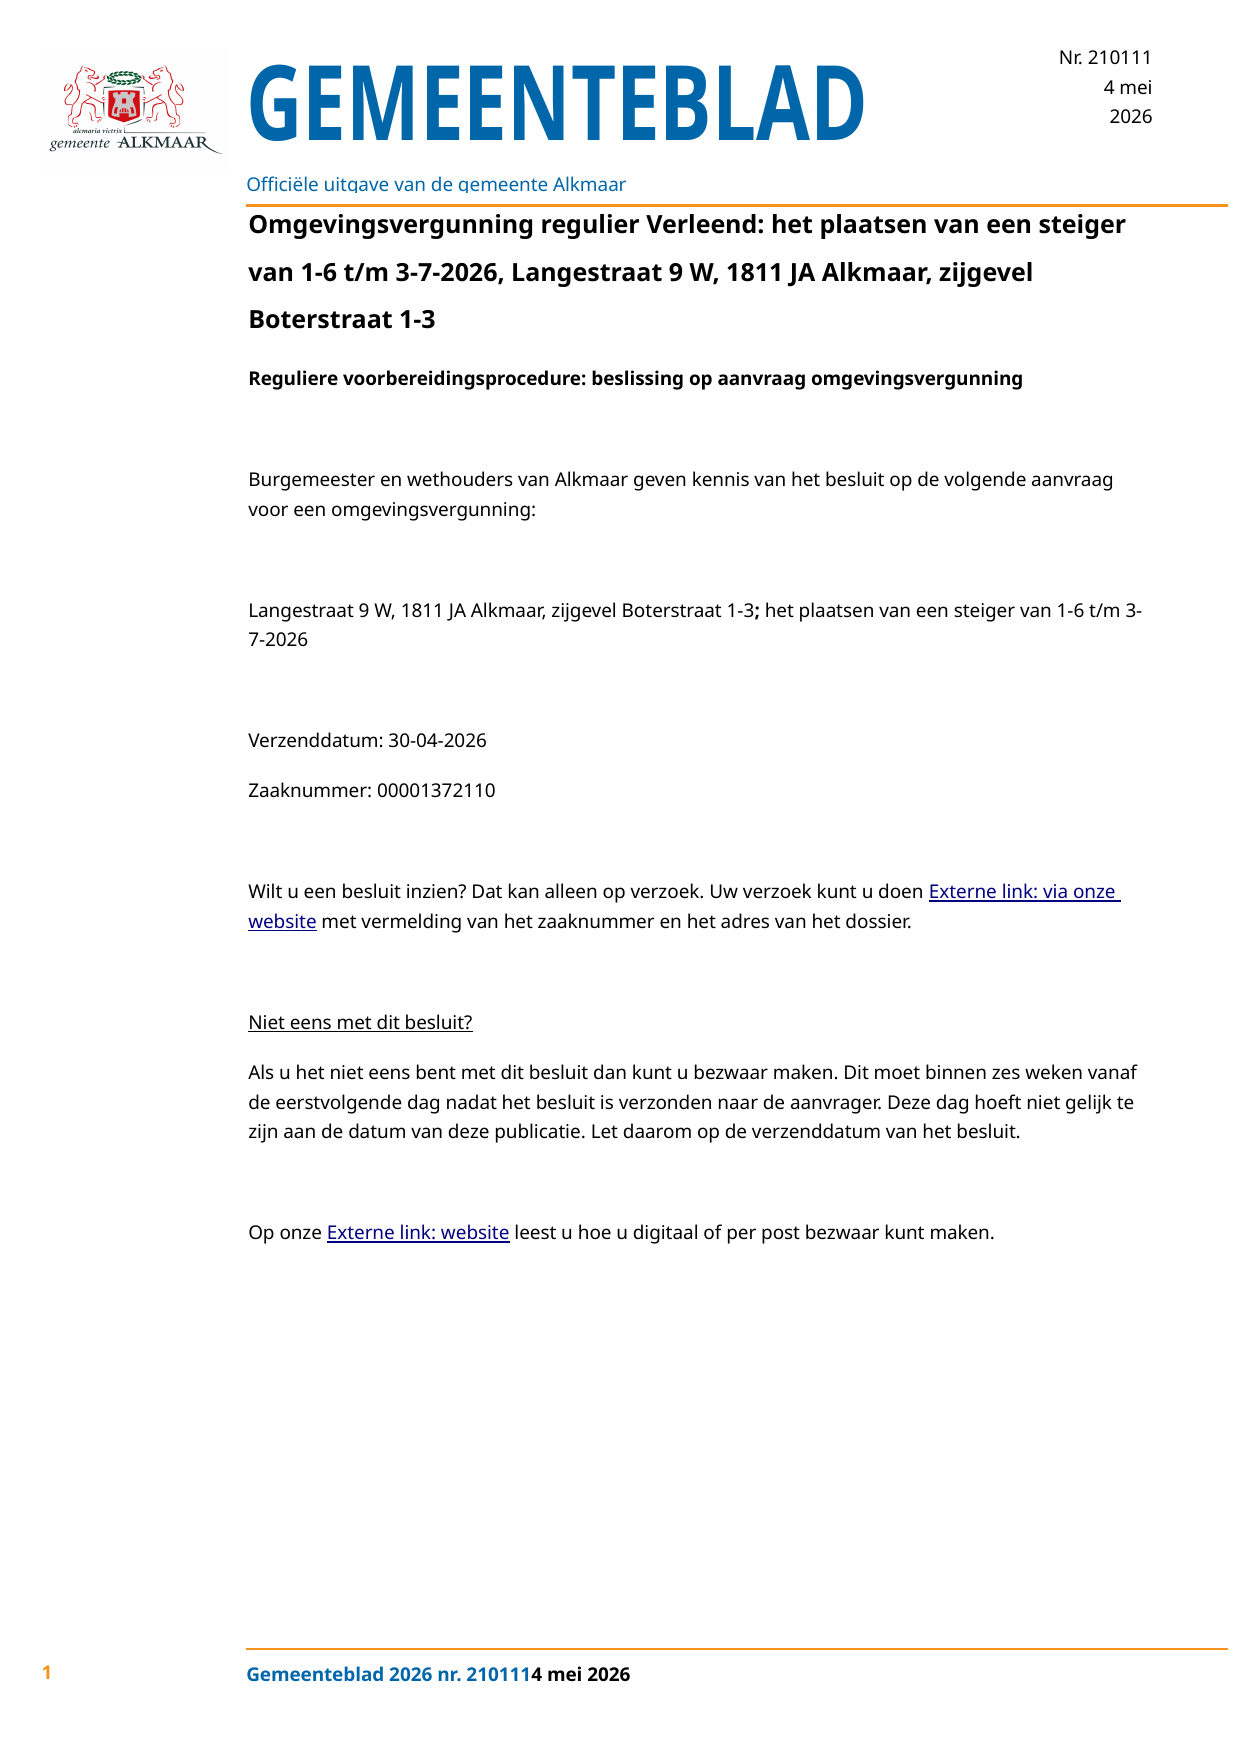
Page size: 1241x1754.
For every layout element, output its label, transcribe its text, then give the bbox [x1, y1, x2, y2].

text Reguliere voorbereidingsprocedure: beslissing op aanvraag omgevingsvergunning [248, 366, 1152, 391]
text Langestraat 9 W, 1811 JA Alkmaar, zijgevel Boterstraat 1-3; het plaatsen van een steiger van 1-6 t/m 3-7-2026 [248, 597, 1152, 652]
text Niet eens met dit besluit? [248, 1009, 1152, 1034]
text Als u het niet eens bent met dit besluit dan kunt u bezwaar maken. Dit moet binnen zes weken vanaf de eerstvolgende dag nadat het besluit is verzonden naar de aanvrager. Deze dag hoeft niet gelijk te zijn aan de datum van deze publicatie. Let daarom op de verzenddatum van het besluit. [248, 1059, 1152, 1144]
text Zaaknummer: 00001372110 [248, 778, 1152, 803]
text Burgemeester en wethouders van Alkmaar geven kennis van het besluit op de volgende aanvraag voor een omgevingsvergunning: [248, 466, 1152, 522]
text Verzenddatum: 30-04-2026 [248, 727, 1152, 753]
text Wilt u een besluit inzien? Dat kan alleen op verzoek. Uw verzoek kunt u doen Externe link: via onze website met vermelding van het zaaknummer en het adres van het dossier. [248, 878, 1152, 934]
picture [41, 47, 231, 172]
text Op onze Externe link: website leest u hoe u digitaal of per post bezwaar kunt maken. [248, 1219, 1152, 1245]
text Omgevingsvergunning regulier Verleend: het plaatsen van een steiger van 1-6 t/m 3-7-2026, Langestraat 9 W, 1811 JA Alkmaar, zijgevel Boterstraat 1-3 [248, 207, 1152, 336]
